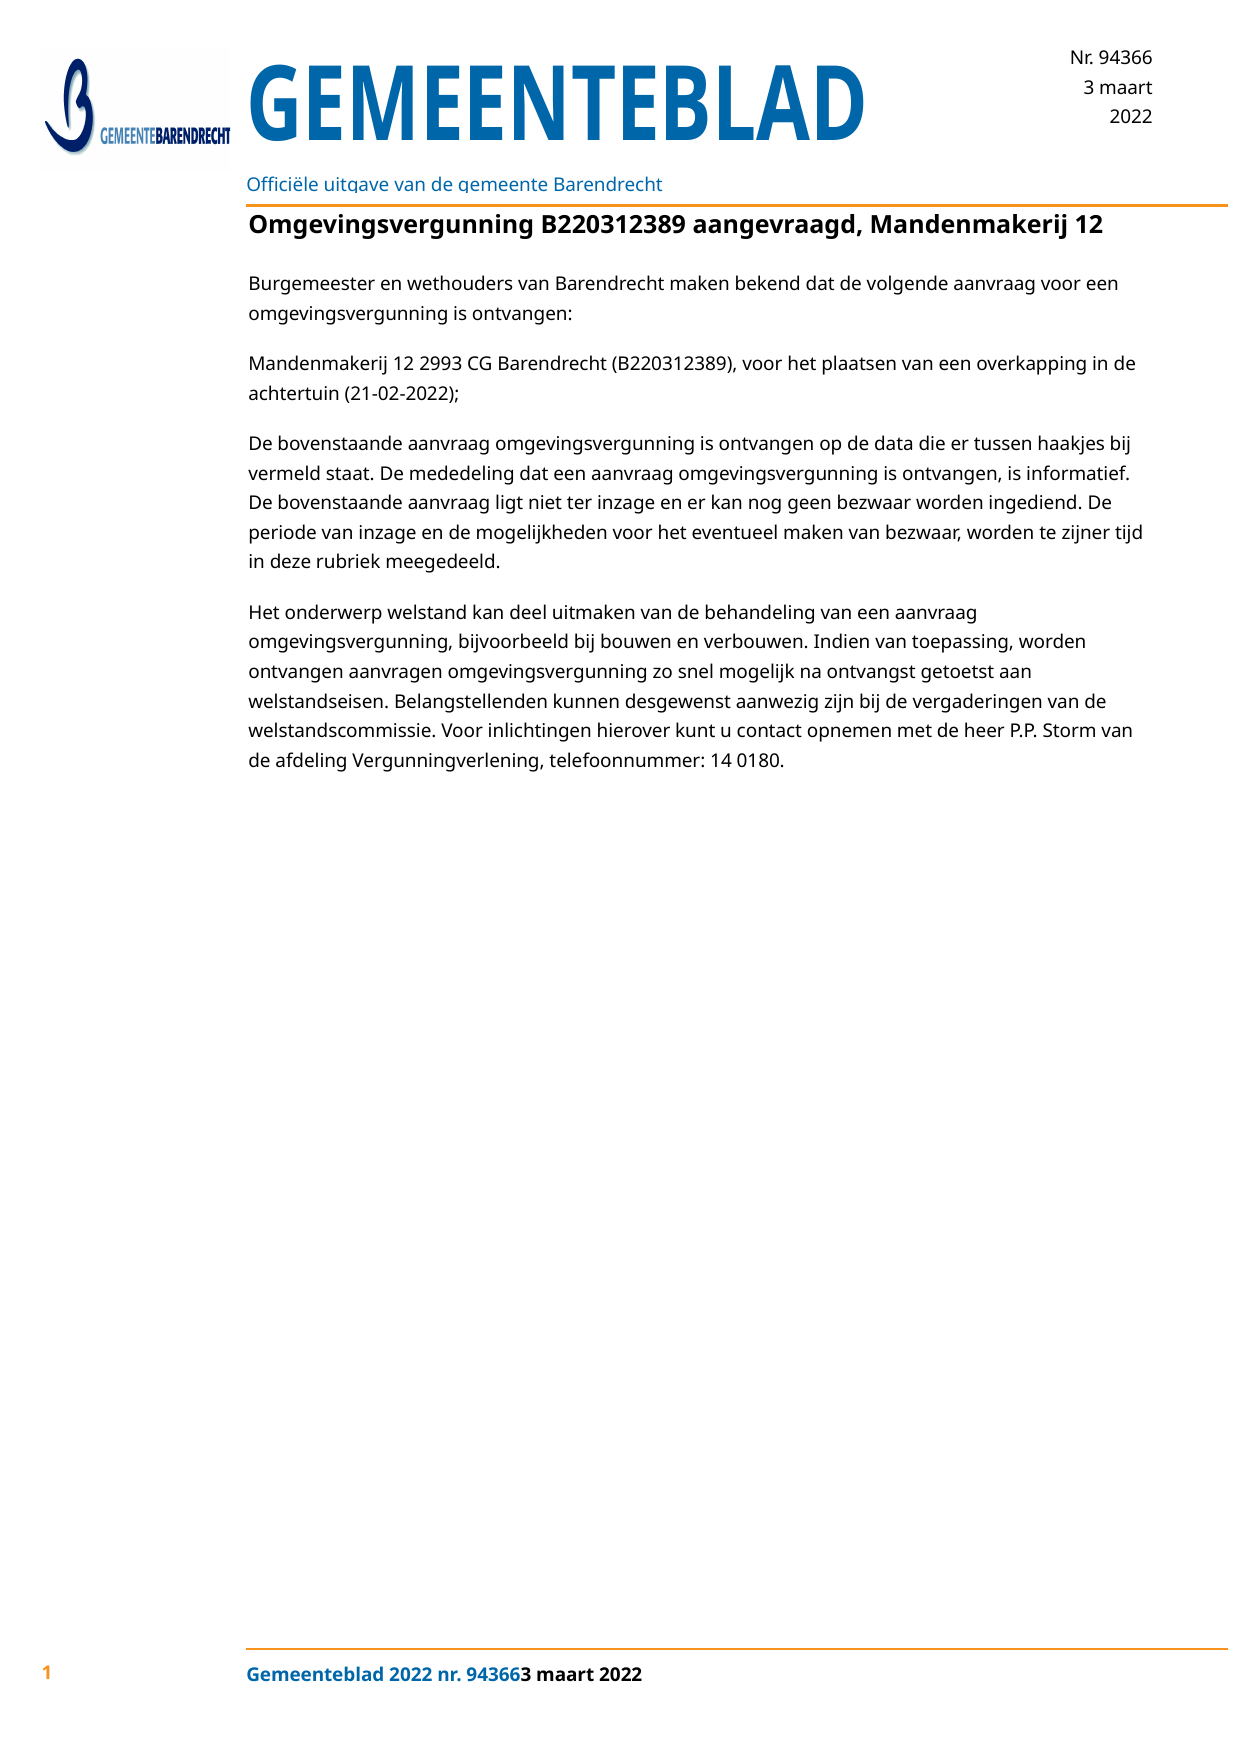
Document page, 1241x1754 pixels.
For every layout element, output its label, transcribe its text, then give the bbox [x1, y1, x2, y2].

text De bovenstaande aanvraag omgevingsvergunning is ontvangen op de data die er tussen haakjes bij vermeld staat. De mededeling dat een aanvraag omgevingsvergunning is ontvangen, is informatief. De bovenstaande aanvraag ligt niet ter inzage en er kan nog geen bezwaar worden ingediend. De periode van inzage en de mogelijkheden voor het eventueel maken van bezwaar, worden te zijner tijd in deze rubriek meegedeeld. [248, 430, 1152, 574]
text Burgemeester en wethouders van Barendrecht maken bekend dat de volgende aanvraag voor een omgevingsvergunning is ontvangen: [248, 270, 1152, 326]
picture [41, 47, 231, 172]
text Mandenmakerij 12 2993 CG Barendrecht (B220312389), voor het plaatsen van een overkapping in de achtertuin (21-02-2022); [248, 350, 1152, 406]
text Omgevingsvergunning B220312389 aangevraagd, Mandenmakerij 12 [248, 207, 1152, 241]
text Het onderwerp welstand kan deel uitmaken van de behandeling van een aanvraag omgevingsvergunning, bijvoorbeeld bij bouwen en verbouwen. Indien van toepassing, worden ontvangen aanvragen omgevingsvergunning zo snel mogelijk na ontvangst getoetst aan welstandseisen. Belangstellenden kunnen desgewenst aanwezig zijn bij de vergaderingen van de welstandscommissie. Voor inlichtingen hierover kunt u contact opnemen met de heer P.P. Storm van de afdeling Vergunningverlening, telefoonnummer: 14 0180. [248, 599, 1152, 773]
